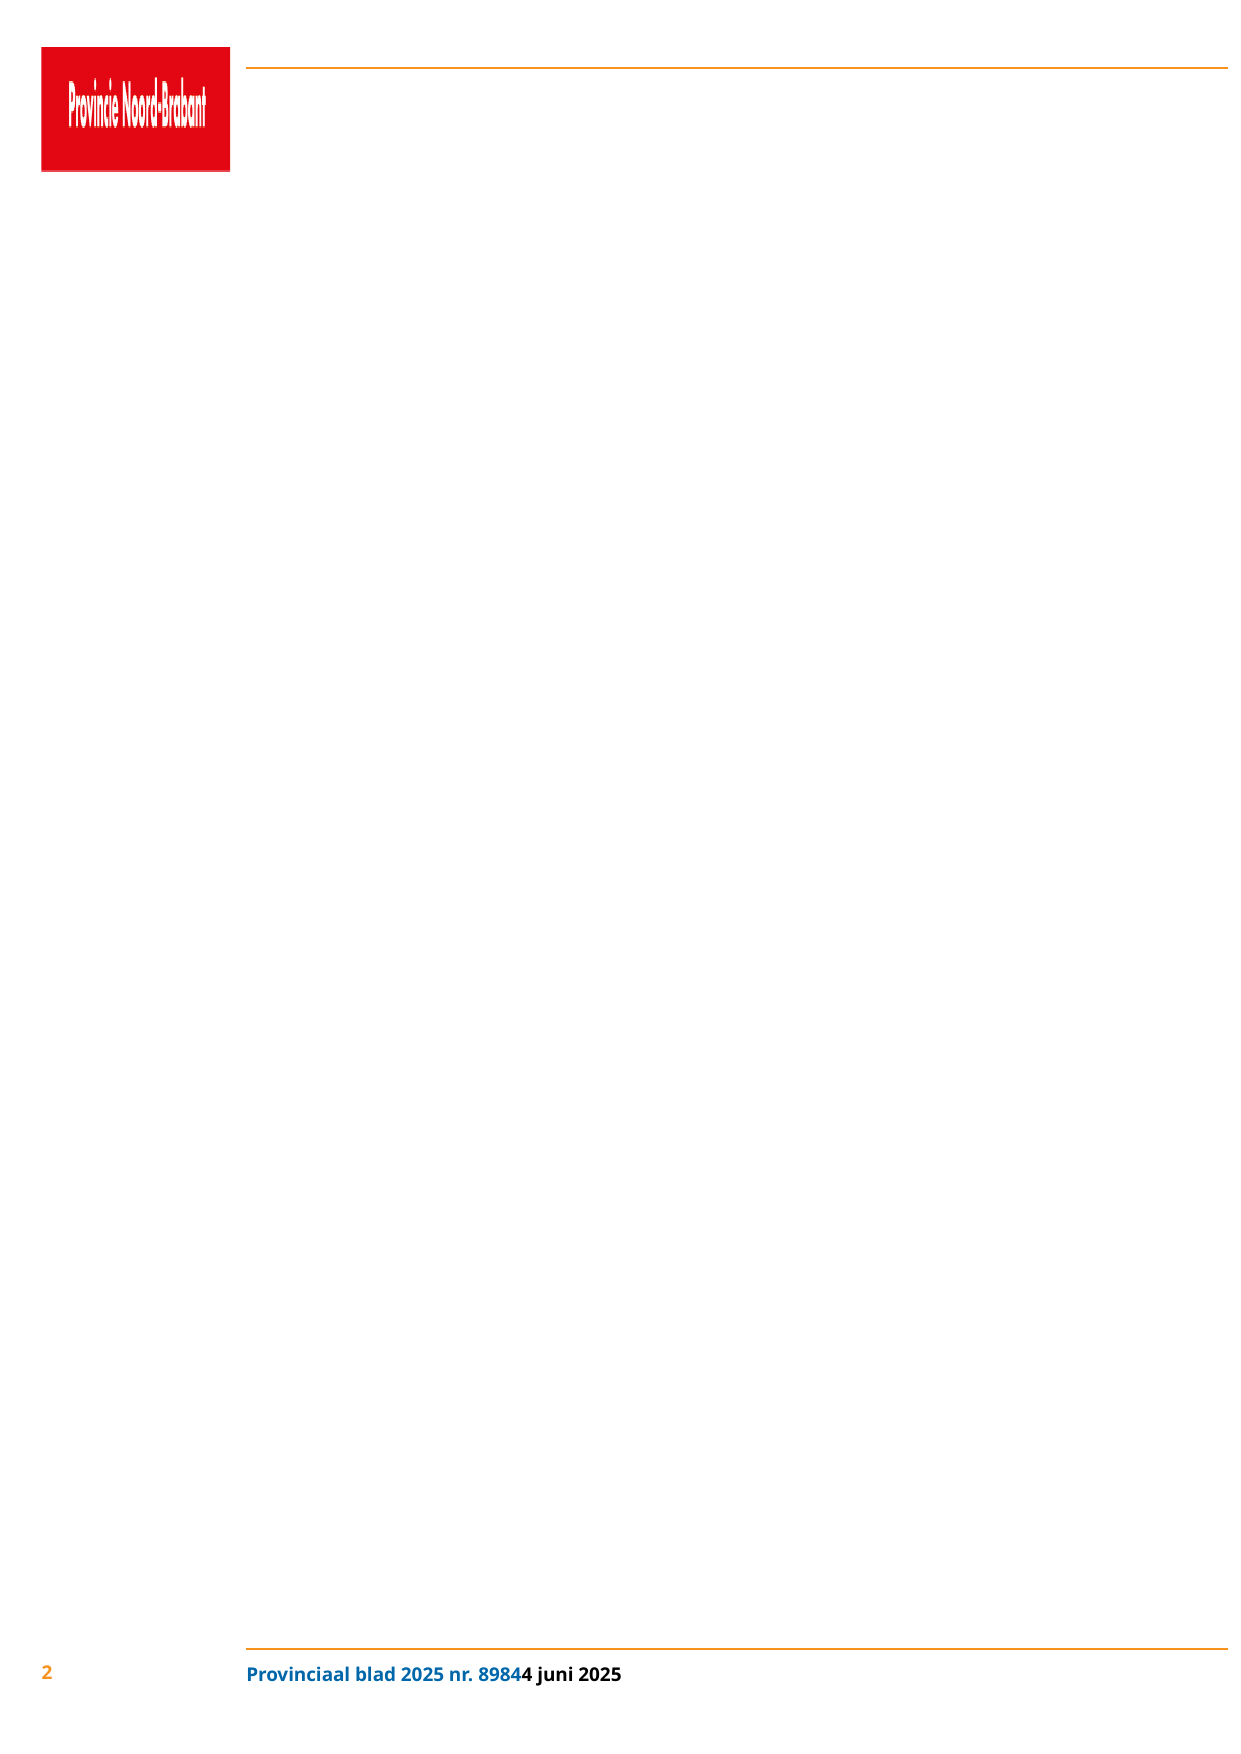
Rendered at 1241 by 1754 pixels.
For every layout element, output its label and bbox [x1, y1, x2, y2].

picture [41, 47, 231, 172]
